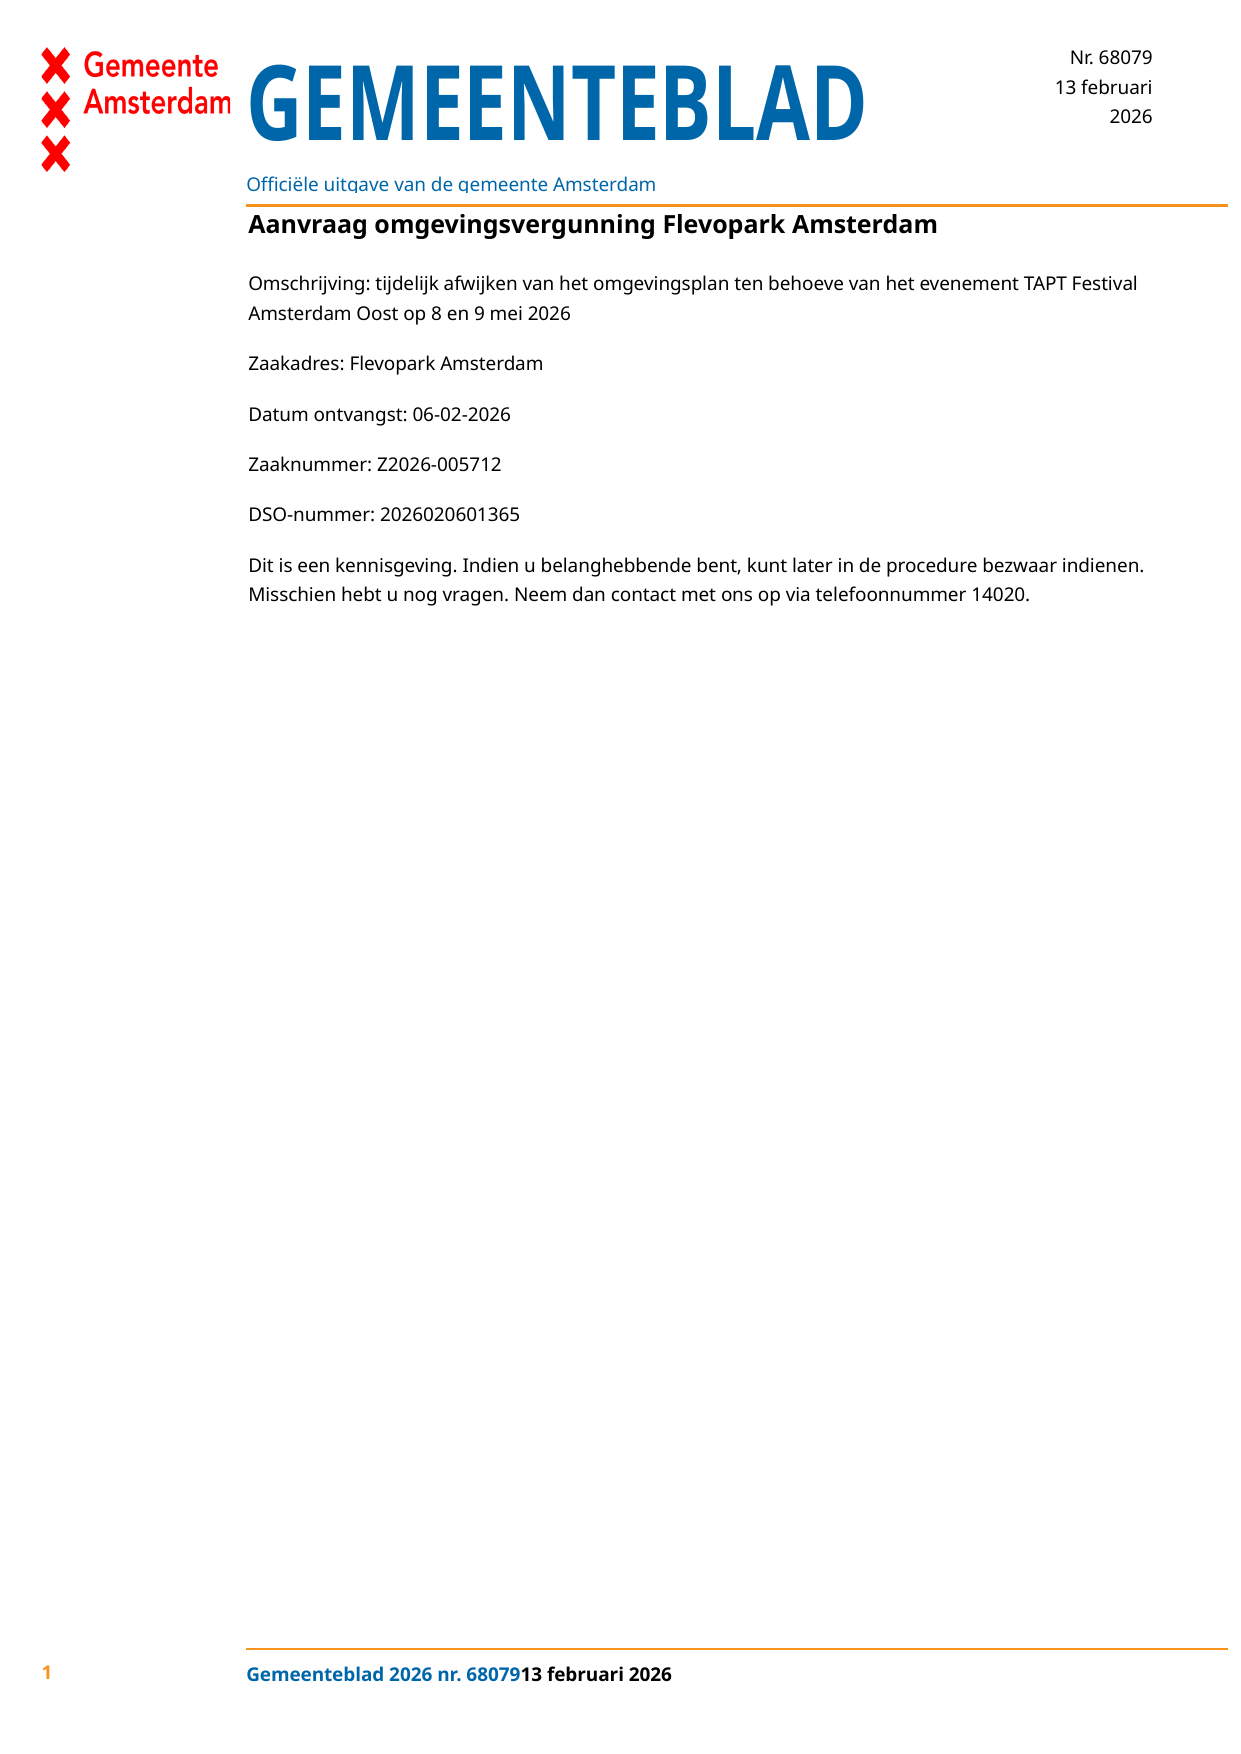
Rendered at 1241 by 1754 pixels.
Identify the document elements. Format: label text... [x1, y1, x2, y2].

text Zaaknummer: Z2026-005712 [248, 451, 1152, 477]
text Datum ontvangst: 06-02-2026 [248, 401, 1152, 426]
text DSO-nummer: 2026020601365 [248, 502, 1152, 527]
text Omschrijving: tijdelijk afwijken van het omgevingsplan ten behoeve van het evenement TAPT Festival Amsterdam Oost op 8 en 9 mei 2026 [248, 270, 1152, 326]
picture [41, 47, 231, 172]
text Aanvraag omgevingsvergunning Flevopark Amsterdam [248, 207, 1152, 241]
text Zaakadres: Flevopark Amsterdam [248, 350, 1152, 376]
text Dit is een kennisgeving. Indien u belanghebbende bent, kunt later in de procedure bezwaar indienen. Misschien hebt u nog vragen. Neem dan contact met ons op via telefoonnummer 14020. [248, 552, 1152, 607]
